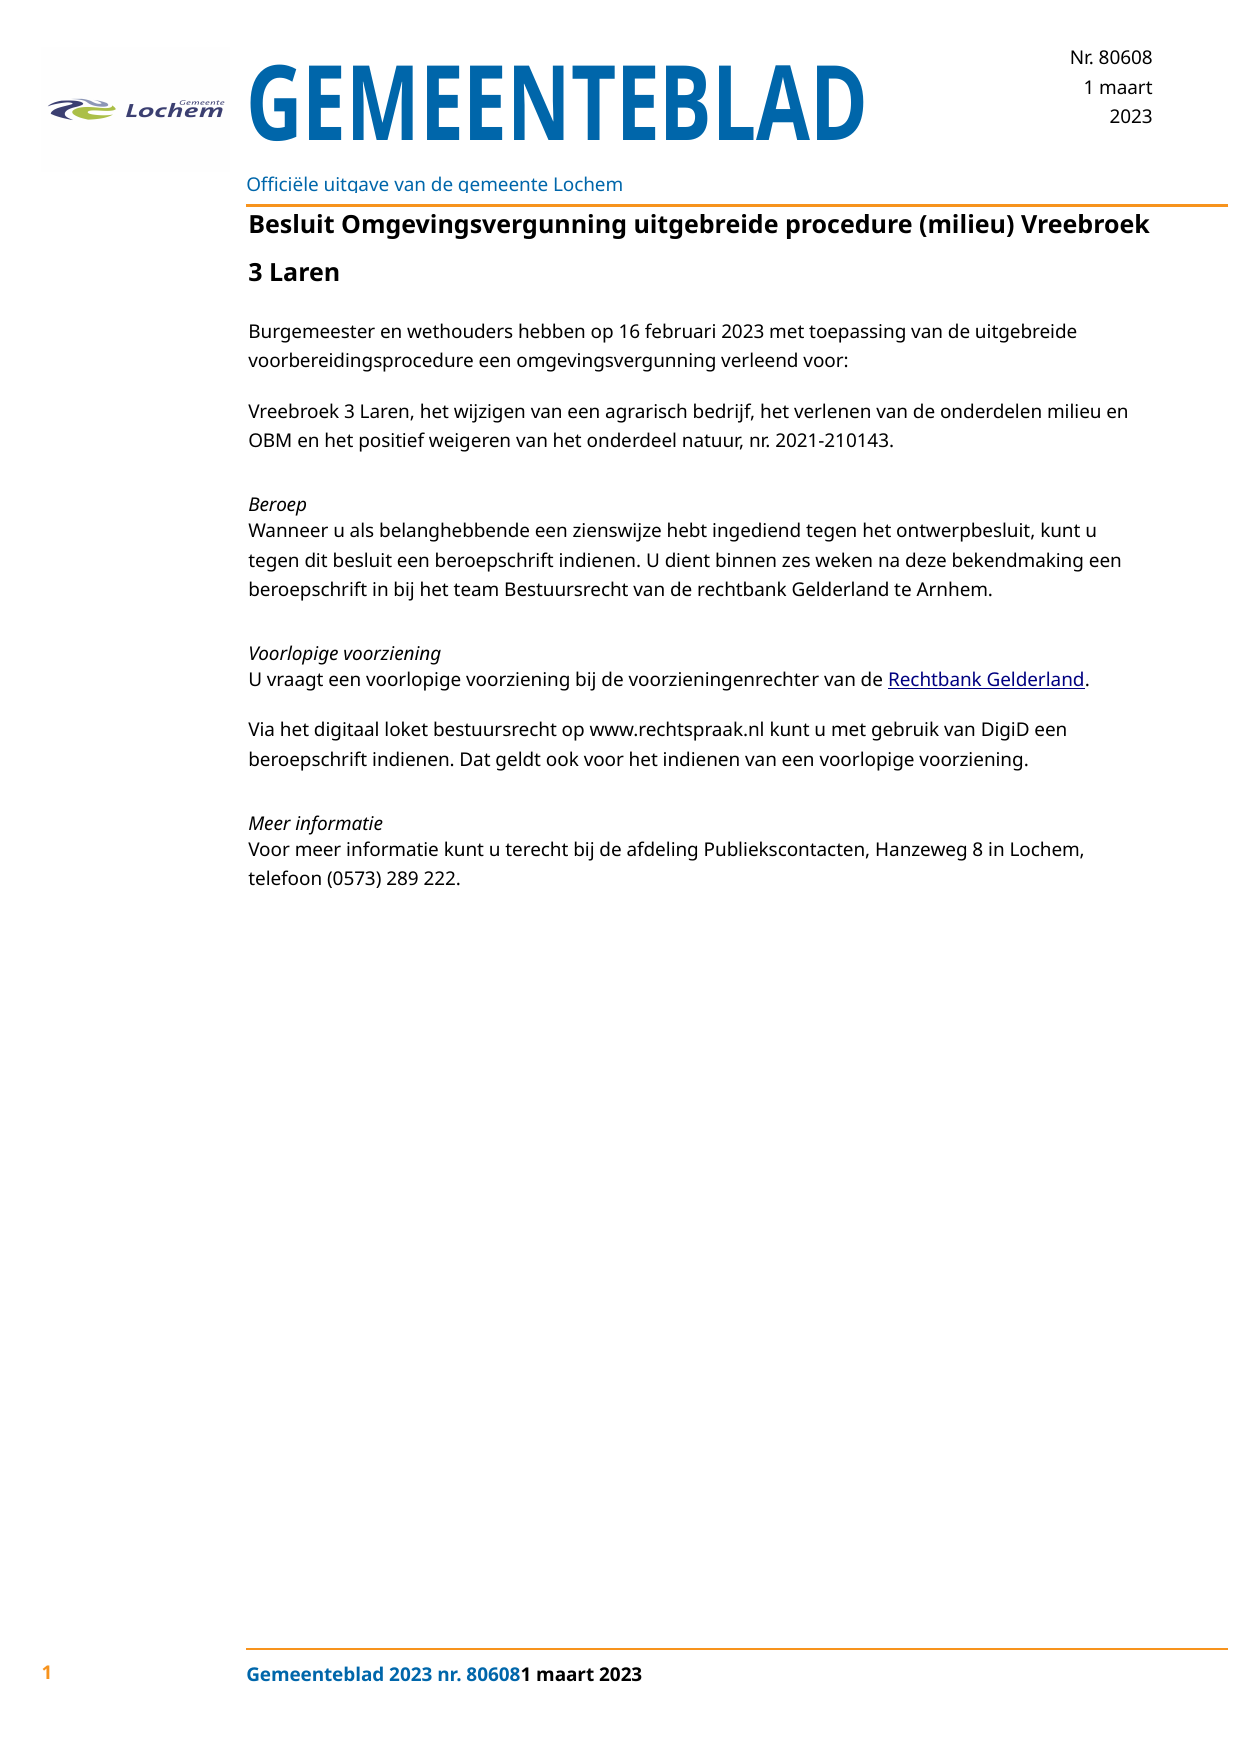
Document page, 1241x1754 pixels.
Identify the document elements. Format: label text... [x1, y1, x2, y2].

text Voorlopige voorziening [248, 640, 1152, 666]
text Burgemeester en wethouders hebben op 16 februari 2023 met toepassing van de uitgebreide voorbereidingsprocedure een omgevingsvergunning verleend voor: [248, 318, 1152, 373]
text U vraagt een voorlopige voorziening bij de voorzieningenrechter van de Rechtbank Gelderland. [248, 666, 1152, 692]
text Wanneer u als belanghebbende een zienswijze hebt ingediend tegen het ontwerpbesluit, kunt u tegen dit besluit een beroepschrift indienen. U dient binnen zes weken na deze bekendmaking een beroepschrift in bij het team Bestuursrecht van de rechtbank Gelderland te Arnhem. [248, 517, 1152, 602]
picture [41, 47, 231, 172]
text Meer informatie [248, 810, 1152, 836]
text Voor meer informatie kunt u terecht bij de afdeling Publiekscontacten, Hanzeweg 8 in Lochem, telefoon (0573) 289 222. [248, 836, 1152, 891]
text Beroep [248, 491, 1152, 517]
text Besluit Omgevingsvergunning uitgebreide procedure (milieu) Vreebroek 3 Laren [248, 207, 1152, 288]
text Vreebroek 3 Laren, het wijzigen van een agrarisch bedrijf, het verlenen van de onderdelen milieu en OBM en het positief weigeren van het onderdeel natuur, nr. 2021-210143. [248, 398, 1152, 453]
text Via het digitaal loket bestuursrecht op www.rechtspraak.nl kunt u met gebruik van DigiD een beroepschrift indienen. Dat geldt ook voor het indienen van een voorlopige voorziening. [248, 716, 1152, 772]
